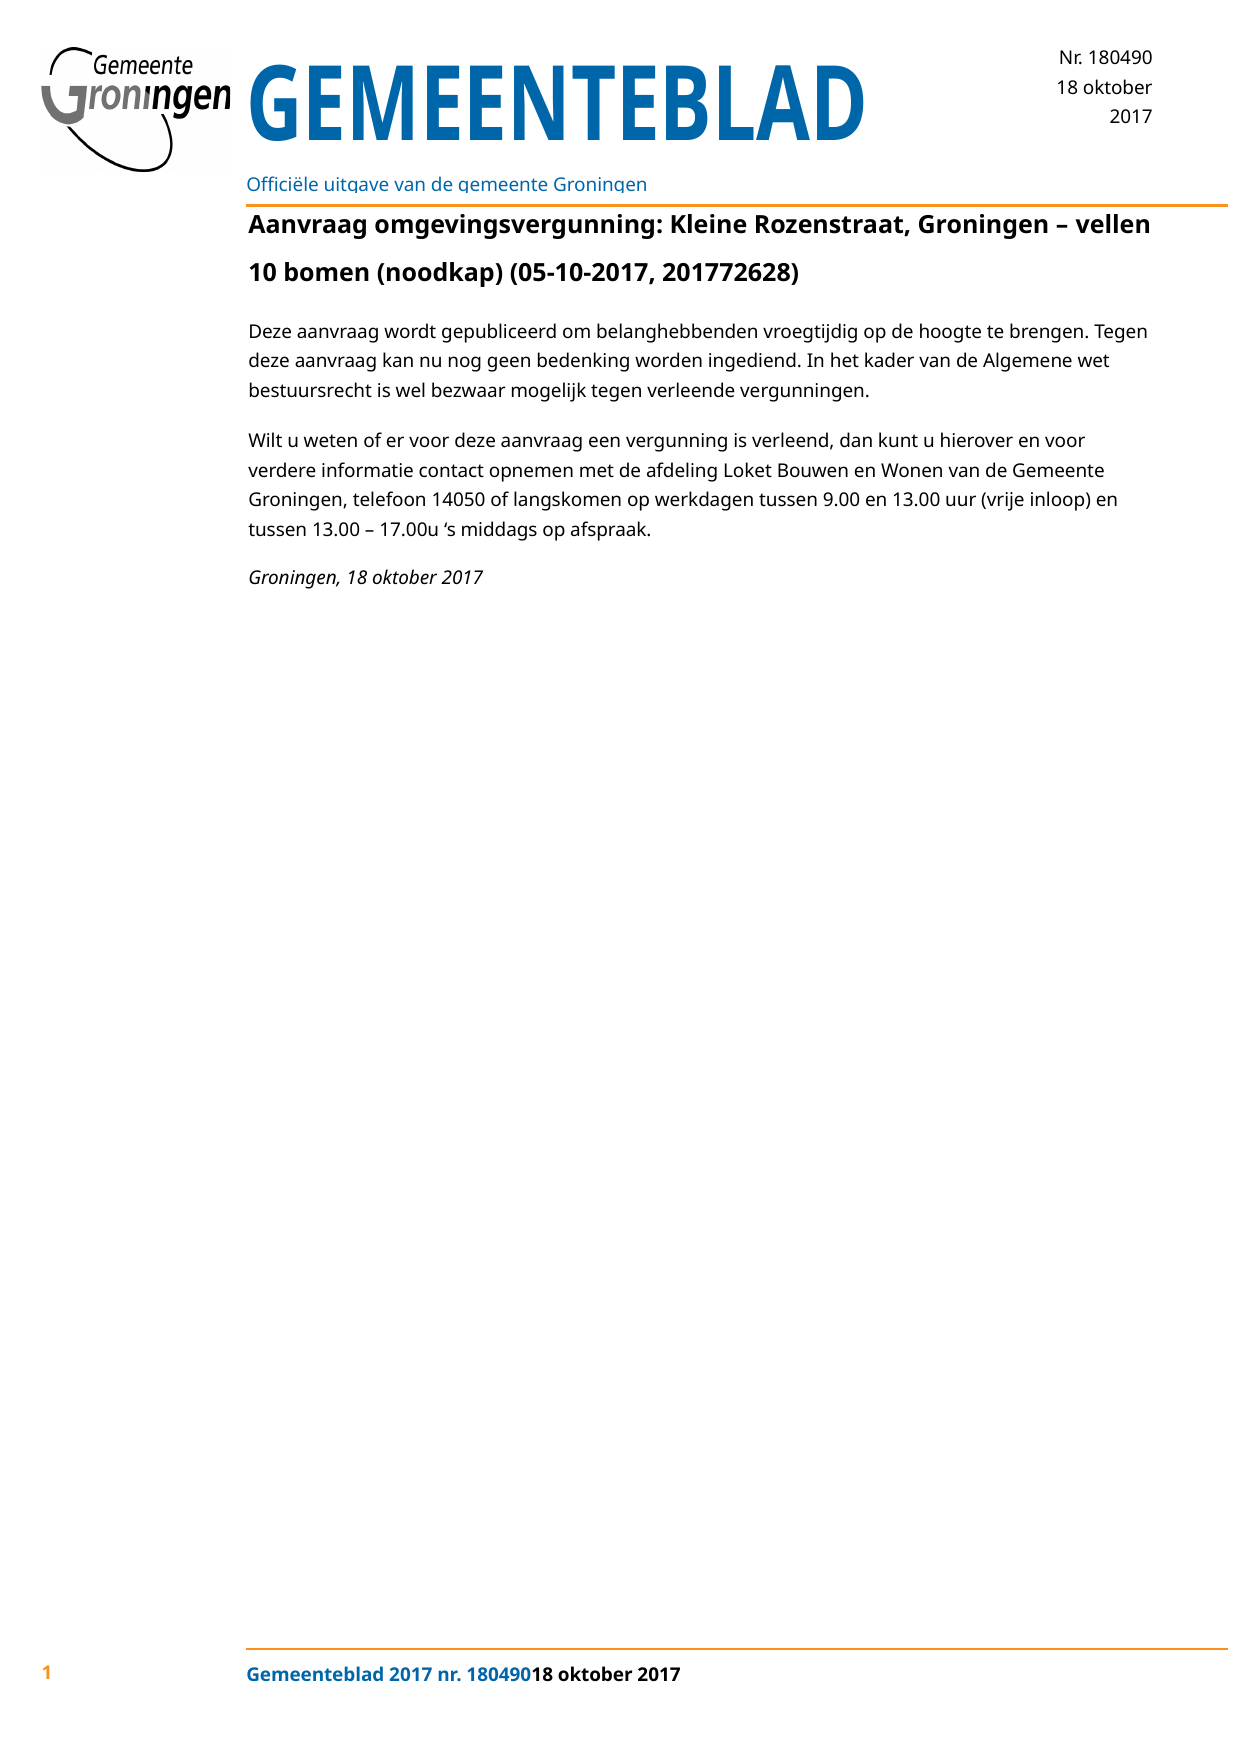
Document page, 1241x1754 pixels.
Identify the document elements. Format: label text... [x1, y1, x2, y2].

text Groningen, 18 oktober 2017 [248, 564, 1152, 590]
text Aanvraag omgevingsvergunning: Kleine Rozenstraat, Groningen – vellen 10 bomen (noodkap) (05-10-2017, 201772628) [248, 207, 1152, 288]
text Deze aanvraag wordt gepubliceerd om belanghebbenden vroegtijdig op de hoogte te brengen. Tegen deze aanvraag kan nu nog geen bedenking worden ingediend. In het kader van de Algemene wet bestuursrecht is wel bezwaar mogelijk tegen verleende vergunningen. [248, 318, 1152, 403]
text Wilt u weten of er voor deze aanvraag een vergunning is verleend, dan kunt u hierover en voor verdere informatie contact opnemen met de afdeling Loket Bouwen en Wonen van de Gemeente Groningen, telefoon 14050 of langskomen op werkdagen tussen 9.00 en 13.00 uur (vrije inloop) en tussen 13.00 – 17.00u ‘s middags op afspraak. [248, 427, 1152, 542]
picture [41, 47, 231, 172]
